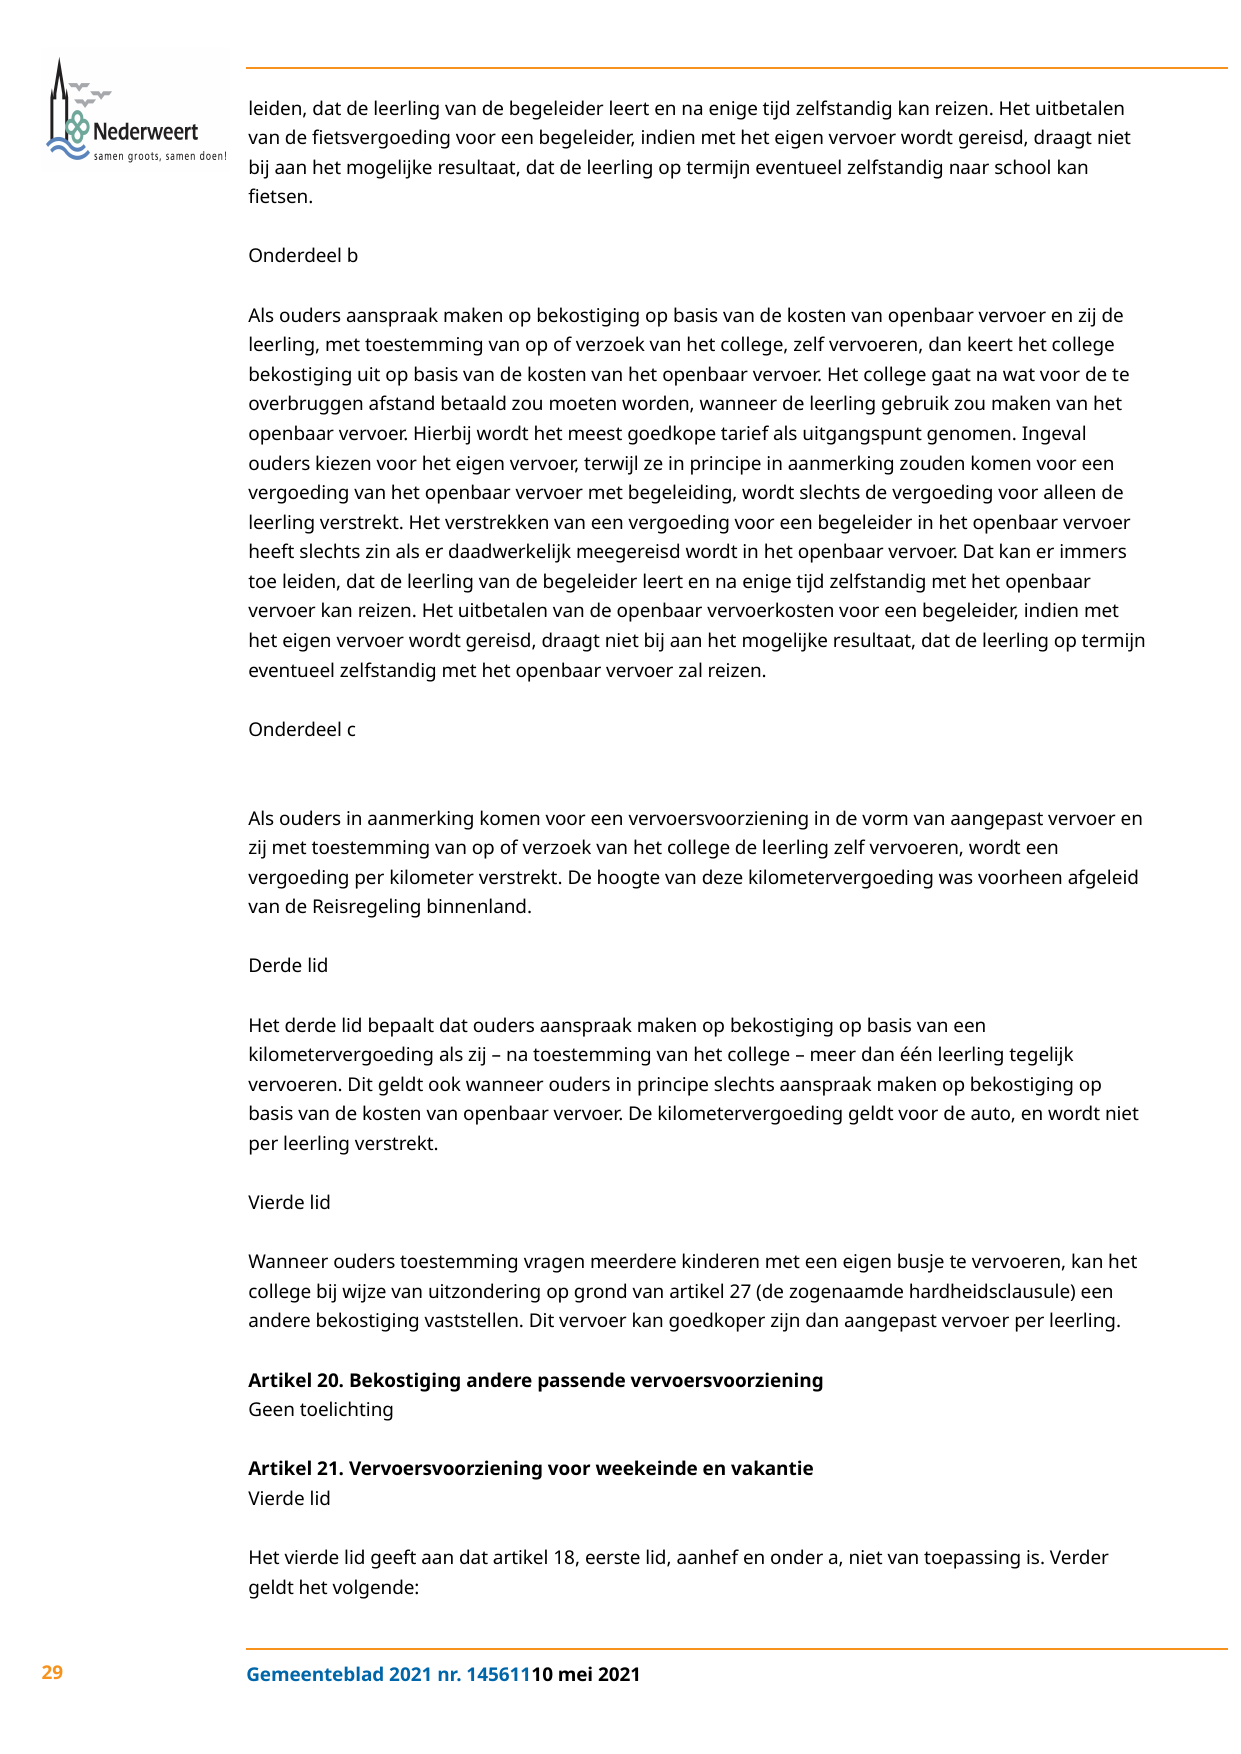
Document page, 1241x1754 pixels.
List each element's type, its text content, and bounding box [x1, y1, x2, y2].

text Wanneer ouders toestemming vragen meerdere kinderen met een eigen busje te vervoeren, kan het college bij wijze van uitzondering op grond van artikel 27 (de zogenaamde hardheidsclausule) een andere bekostiging vaststellen. Dit vervoer kan goedkoper zijn dan aangepast vervoer per leerling. [248, 1248, 1152, 1333]
text Het derde lid bepaalt dat ouders aanspraak maken op bekostiging op basis van een kilometervergoeding als zij – na toestemming van het college – meer dan één leerling tegelijk vervoeren. Dit geldt ook wanneer ouders in principe slechts aanspraak maken op bekostiging op basis van de kosten van openbaar vervoer. De kilometervergoeding geldt voor de auto, en wordt niet per leerling verstrekt. [248, 1012, 1152, 1156]
text Vierde lid [248, 1485, 1152, 1511]
text Het vierde lid geeft aan dat artikel 18, eerste lid, aanhef en onder a, niet van toepassing is. Verder geldt het volgende: [248, 1544, 1152, 1600]
text Onderdeel b [248, 243, 1152, 268]
picture [41, 47, 231, 172]
text Geen toelichting [248, 1396, 1152, 1422]
text Onderdeel c [248, 716, 1152, 742]
text Artikel 20. Bekostiging andere passende vervoersvoorziening [248, 1367, 1152, 1393]
text Als ouders in aanmerking komen voor een vervoersvoorziening in de vorm van aangepast vervoer en zij met toestemming van op of verzoek van het college de leerling zelf vervoeren, wordt een vergoeding per kilometer verstrekt. De hoogte van deze kilometervergoeding was voorheen afgeleid van de Reisregeling binnenland. [248, 805, 1152, 919]
text leiden, dat de leerling van de begeleider leert en na enige tijd zelfstandig kan reizen. Het uitbetalen van de fietsvergoeding voor een begeleider, indien met het eigen vervoer wordt gereisd, draagt niet bij aan het mogelijke resultaat, dat de leerling op termijn eventueel zelfstandig naar school kan fietsen. [248, 95, 1152, 209]
text Artikel 21. Vervoersvoorziening voor weekeinde en vakantie [248, 1456, 1152, 1481]
text Vierde lid [248, 1189, 1152, 1215]
text Derde lid [248, 953, 1152, 978]
text Als ouders aanspraak maken op bekostiging op basis van de kosten van openbaar vervoer en zij de leerling, met toestemming van op of verzoek van het college, zelf vervoeren, dan keert het college bekostiging uit op basis van de kosten van het openbaar vervoer. Het college gaat na wat voor de te overbruggen afstand betaald zou moeten worden, wanneer de leerling gebruik zou maken van het openbaar vervoer. Hierbij wordt het meest goedkope tarief als uitgangspunt genomen. Ingeval ouders kiezen voor het eigen vervoer, terwijl ze in principe in aanmerking zouden komen voor een vergoeding van het openbaar vervoer met begeleiding, wordt slechts de vergoeding voor alleen de leerling verstrekt. Het verstrekken van een vergoeding voor een begeleider in het openbaar vervoer heeft slechts zin als er daadwerkelijk meegereisd wordt in het openbaar vervoer. Dat kan er immers toe leiden, dat de leerling van de begeleider leert en na enige tijd zelfstandig met het openbaar vervoer kan reizen. Het uitbetalen van de openbaar vervoerkosten voor een begeleider, indien met het eigen vervoer wordt gereisd, draagt niet bij aan het mogelijke resultaat, dat de leerling op termijn eventueel zelfstandig met het openbaar vervoer zal reizen. [248, 302, 1152, 683]
